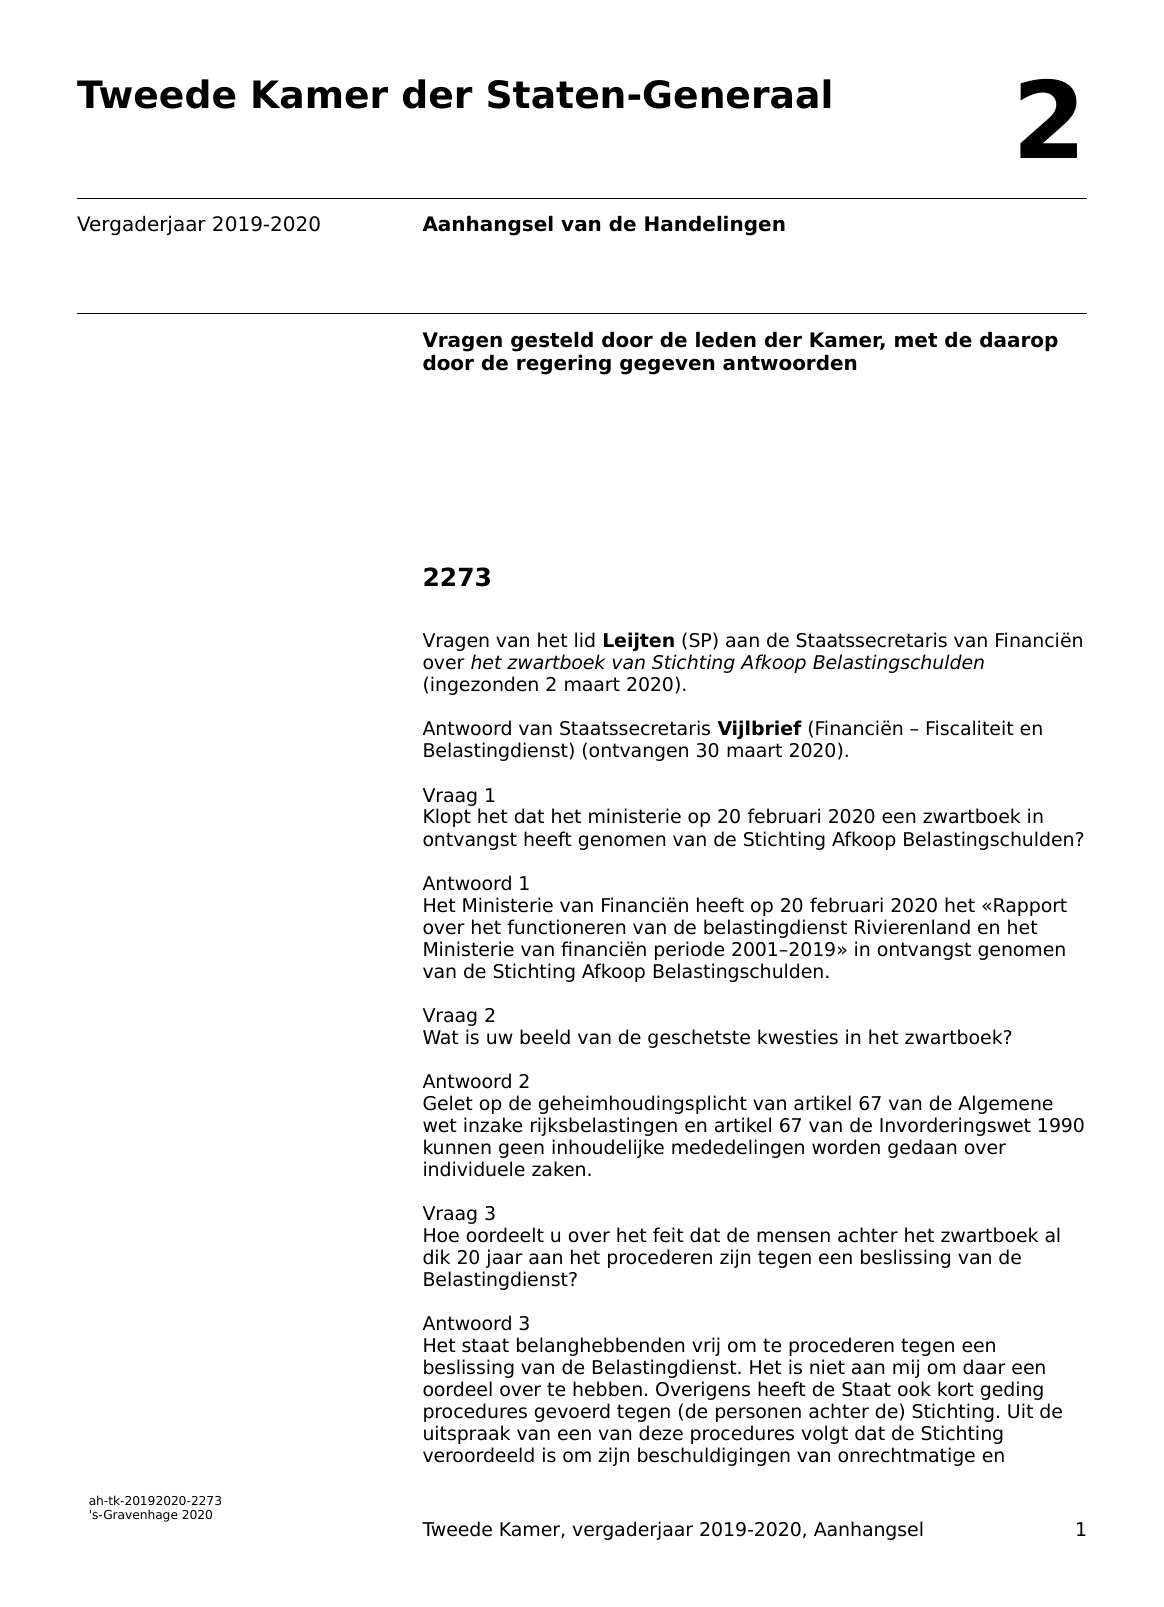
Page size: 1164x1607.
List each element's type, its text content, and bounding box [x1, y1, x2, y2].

text Antwoord 1 [422, 873, 1087, 894]
text Antwoord 2 [422, 1071, 1087, 1093]
text Gelet op de geheimhoudingsplicht van artikel 67 van de Algemene wet inzake rijksbelastingen en artikel 67 van de Invorderingswet 1990 kunnen geen inhoudelijke mededelingen worden gedaan over individuele zaken. [422, 1093, 1087, 1181]
text Antwoord van Staatssecretaris Vijlbrief (Financiën – Fiscaliteit en Belastingdienst) (ontvangen 30 maart 2020). [422, 718, 1087, 762]
text ah-tk-20192020-2273 [88, 1494, 323, 1508]
text 2273 [422, 563, 1087, 592]
text Vraag 1 [422, 784, 1087, 806]
table_cell Vragen gesteld door de leden der Kamer, met de daarop door de regering gegeven antwoorden [422, 314, 1087, 375]
text Vraag 2 [422, 1005, 1087, 1027]
text Vragen van het lid Leijten (SP) aan de Staatssecretaris van Financiën over het zwartboek van Stichting Afkoop Belastingschulden (ingezonden 2 maart 2020). [422, 630, 1087, 696]
text Wat is uw beeld van de geschetste kwesties in het zwartboek? [422, 1027, 1087, 1049]
table_cell [77, 314, 422, 375]
table_cell Vergaderjaar 2019-2020 [77, 199, 422, 313]
table_cell Aanhangsel van de Handelingen [422, 199, 1087, 313]
text Het staat belanghebbenden vrij om te procederen tegen een beslissing van de Belastingdienst. Het is niet aan mij om daar een oordeel over te hebben. Overigens heeft de Staat ook kort geding procedures gevoerd tegen (de personen achter de) Stichting. Uit de uitspraak van een van deze procedures volgt dat de Stichting veroordeeld is om zijn beschuldigingen van onrechtmatige en [422, 1335, 1087, 1467]
text Antwoord 3 [422, 1313, 1087, 1335]
text Klopt het dat het ministerie op 20 februari 2020 een zwartboek in ontvangst heeft genomen van de Stichting Afkoop Belastingschulden? [422, 806, 1087, 850]
text Vraag 3 [422, 1203, 1087, 1225]
text 's-Gravenhage 2020 [88, 1508, 323, 1522]
text Het Ministerie van Financiën heeft op 20 februari 2020 het «Rapport over het functioneren van de belastingdienst Rivierenland en het Ministerie van financiën periode 2001–2019» in ontvangst genomen van de Stichting Afkoop Belastingschulden. [422, 894, 1087, 982]
table_header Tweede Kamer der Staten-Generaal [77, 59, 886, 198]
text Hoe oordeelt u over het feit dat de mensen achter het zwartboek al dik 20 jaar aan het procederen zijn tegen een beslissing van de Belastingdienst? [422, 1225, 1087, 1291]
table_header 2 [886, 59, 1087, 198]
